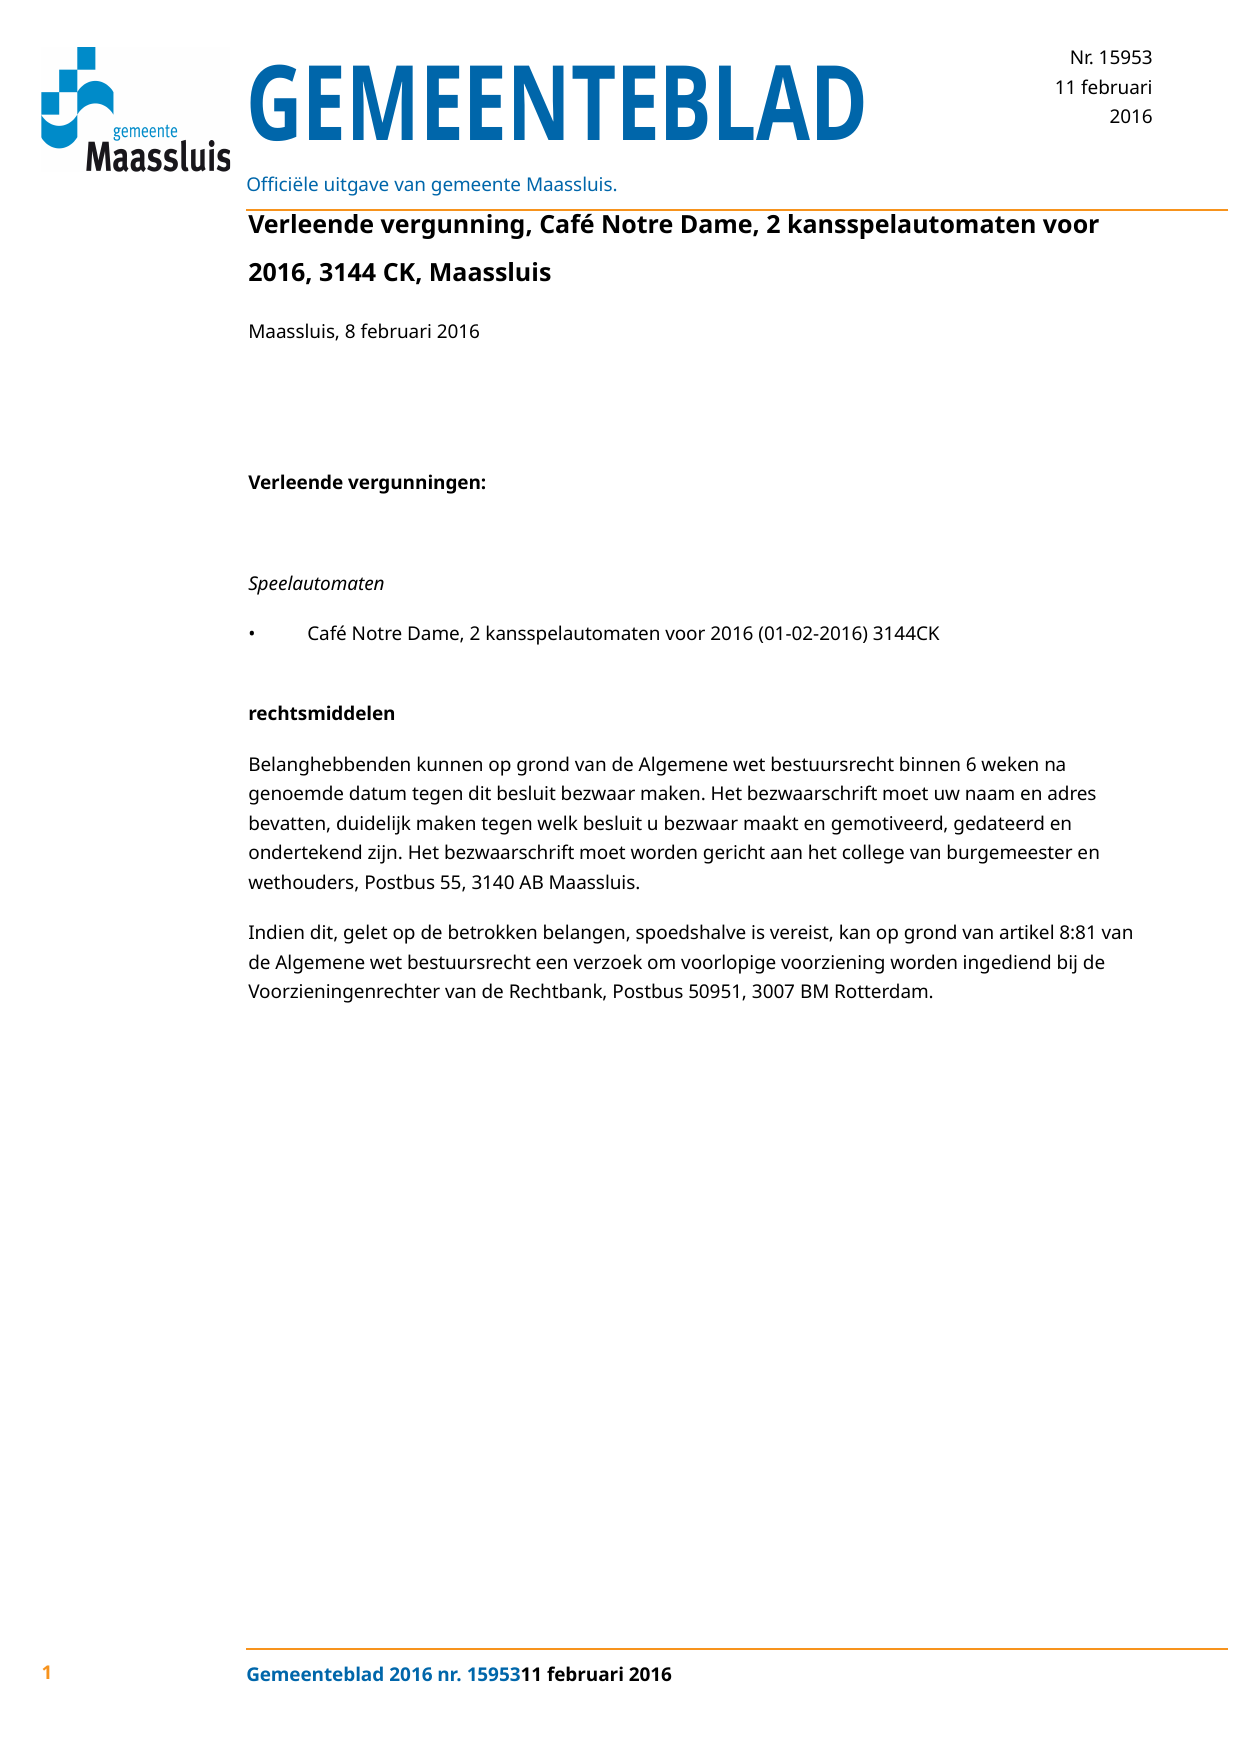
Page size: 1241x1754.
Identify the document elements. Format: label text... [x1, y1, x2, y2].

text rechtsmiddelen [248, 700, 1152, 726]
text Belanghebbenden kunnen op grond van de Algemene wet bestuursrecht binnen 6 weken na genoemde datum tegen dit besluit bezwaar maken. Het bezwaarschrift moet uw naam en adres bevatten, duidelijk maken tegen welk besluit u bezwaar maakt en gemotiveerd, gedateerd en ondertekend zijn. Het bezwaarschrift moet worden gericht aan het college van burgemeester en wethouders, Postbus 55, 3140 AB Maassluis. [248, 751, 1152, 895]
picture [41, 47, 231, 172]
list Café Notre Dame, 2 kansspelautomaten voor 2016 (01-02-2016) 3144CK [248, 620, 1152, 646]
text Speelautomaten [248, 570, 1152, 596]
text Verleende vergunning, Café Notre Dame, 2 kansspelautomaten voor 2016, 3144 CK, Maassluis [248, 211, 1152, 288]
text Indien dit, gelet op de betrokken belangen, spoedshalve is vereist, kan op grond van artikel 8:81 van de Algemene wet bestuursrecht een verzoek om voorlopige voorziening worden ingediend bij de Voorzieningenrechter van de Rechtbank, Postbus 50951, 3007 BM Rotterdam. [248, 919, 1152, 1004]
picture [41, 47, 77, 92]
text Maassluis, 8 februari 2016 [248, 318, 1152, 344]
text Verleende vergunningen: [248, 469, 1152, 495]
